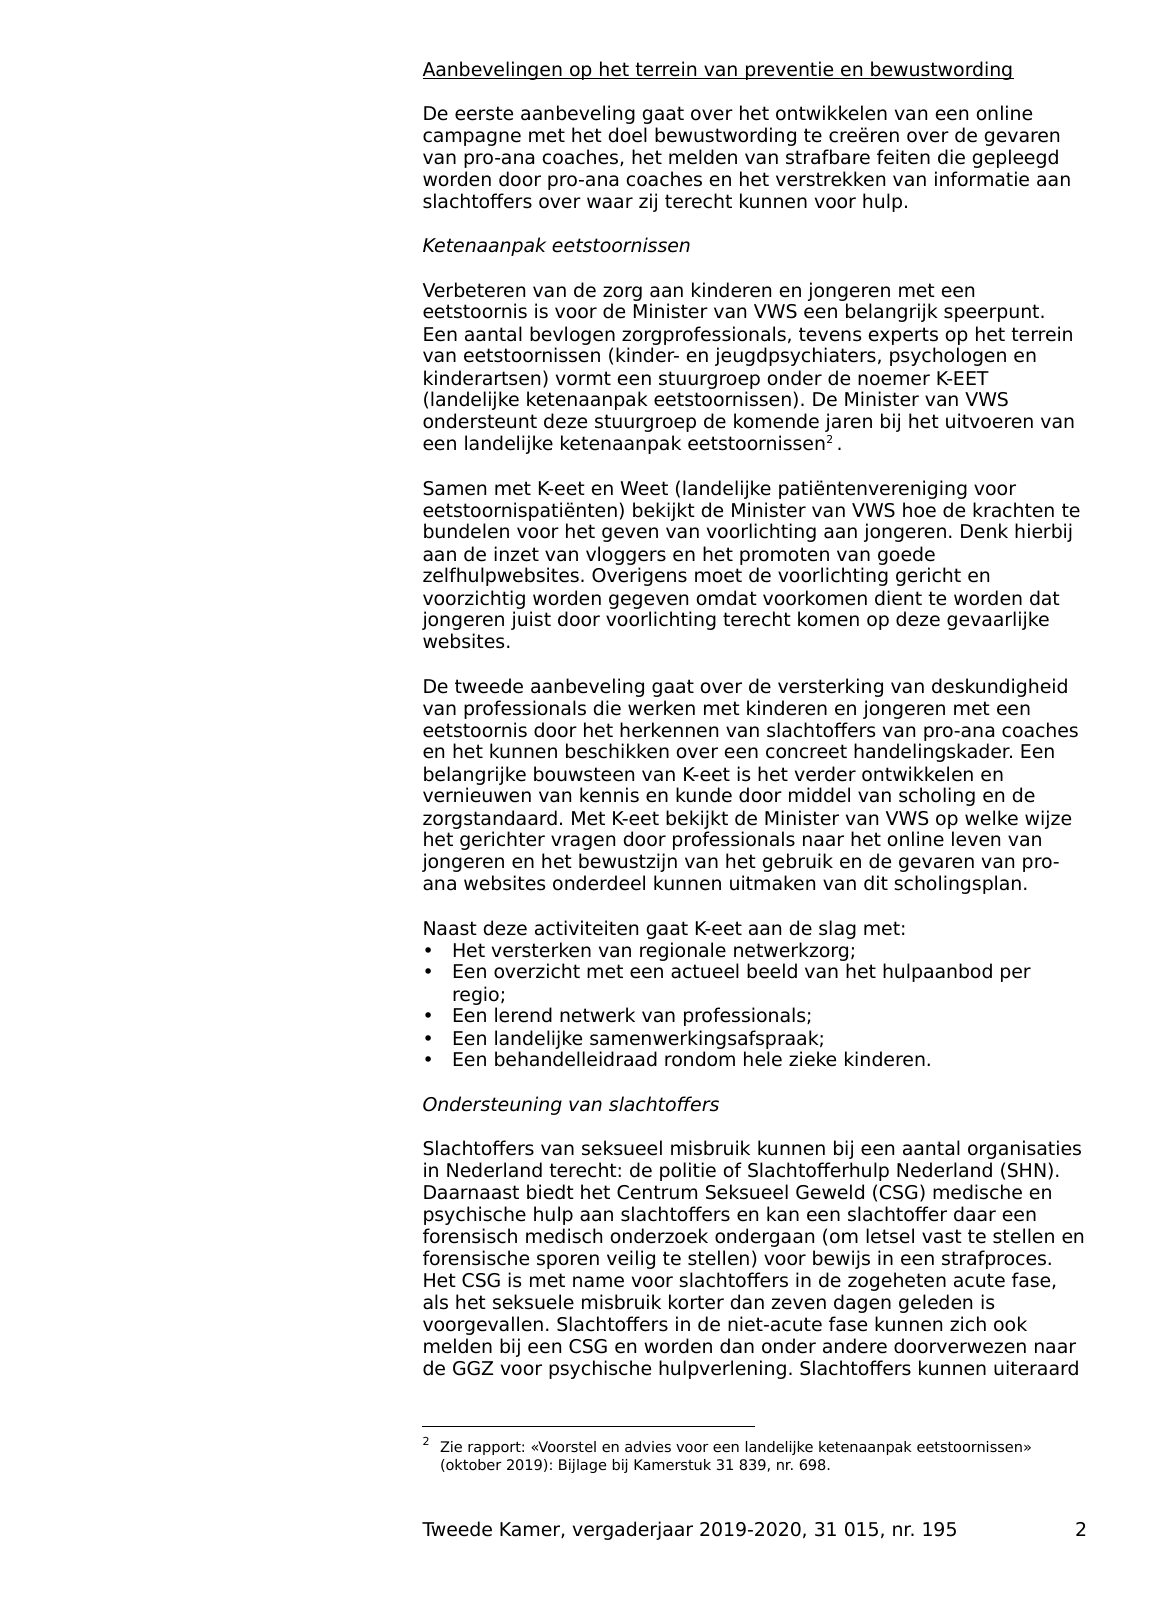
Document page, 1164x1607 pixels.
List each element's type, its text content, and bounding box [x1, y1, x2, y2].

text • Het versterken van regionale netwerkzorg; [422, 939, 1087, 961]
text • Een landelijke samenwerkingsafspraak; [422, 1027, 1087, 1049]
text De eerste aanbeveling gaat over het ontwikkelen van een online campagne met het doel bewustwording te creëren over de gevaren van pro-ana coaches, het melden van strafbare feiten die gepleegd worden door pro-ana coaches en het verstrekken van informatie aan slachtoffers over waar zij terecht kunnen voor hulp. [422, 103, 1087, 213]
text • Een lerend netwerk van professionals; [422, 1005, 1087, 1027]
subtitle Aanbevelingen op het terrein van preventie en bewustwording [422, 59, 1087, 81]
text De tweede aanbeveling gaat over de versterking van deskundigheid van professionals die werken met kinderen en jongeren met een eetstoornis door het herkennen van slachtoffers van pro-ana coaches en het kunnen beschikken over een concreet handelingskader. Een belangrijke bouwsteen van K-eet is het verder ontwikkelen en vernieuwen van kennis en kunde door middel van scholing en de zorgstandaard. Met K-eet bekijkt de Minister van VWS op welke wijze het gerichter vragen door professionals naar het online leven van jongeren en het bewustzijn van het gebruik en de gevaren van pro-ana websites onderdeel kunnen uitmaken van dit scholingsplan. [422, 676, 1087, 895]
subtitle Ondersteuning van slachtoffers [422, 1093, 1087, 1116]
text Naast deze activiteiten gaat K-eet aan de slag met: [422, 917, 1087, 939]
text Verbeteren van de zorg aan kinderen en jongeren met een eetstoornis is voor de Minister van VWS een belangrijk speerpunt. Een aantal bevlogen zorgprofessionals, tevens experts op het terrein van eetstoornissen (kinder- en jeugdpsychiaters, psychologen en kinderartsen) vormt een stuurgroep onder de noemer K-EET (landelijke ketenaanpak eetstoornissen). De Minister van VWS ondersteunt deze stuurgroep de komende jaren bij het uitvoeren van een landelijke ketenaanpak eetstoornissen. [422, 279, 1087, 455]
text • Een behandelleidraad rondom hele zieke kinderen. [422, 1049, 1087, 1071]
text • Een overzicht met een actueel beeld van het hulpaanbod per regio; [422, 961, 1087, 1005]
text Slachtoffers van seksueel misbruik kunnen bij een aantal organisaties in Nederland terecht: de politie of Slachtofferhulp Nederland (SHN). Daarnaast biedt het Centrum Seksueel Geweld (CSG) medische en psychische hulp aan slachtoffers en kan een slachtoffer daar een forensisch medisch onderzoek ondergaan (om letsel vast te stellen en forensische sporen veilig te stellen) voor bewijs in een strafproces. Het CSG is met name voor slachtoffers in de zogeheten acute fase, als het seksuele misbruik korter dan zeven dagen geleden is voorgevallen. Slachtoffers in de niet-acute fase kunnen zich ook melden bij een CSG en worden dan onder andere doorverwezen naar de GGZ voor psychische hulpverlening. Slachtoffers kunnen uiteraard [422, 1138, 1087, 1379]
subtitle Ketenaanpak eetstoornissen [422, 235, 1087, 257]
text Zie rapport: «Voorstel en advies voor een landelijke ketenaanpak eetstoornissen» (oktober 2019): Bijlage bij Kamerstuk 31 839, nr. 698. [422, 1435, 1087, 1474]
text Samen met K-eet en Weet (landelijke patiëntenvereniging voor eetstoornispatiënten) bekijkt de Minister van VWS hoe de krachten te bundelen voor het geven van voorlichting aan jongeren. Denk hierbij aan de inzet van vloggers en het promoten van goede zelfhulpwebsites. Overigens moet de voorlichting gericht en voorzichtig worden gegeven omdat voorkomen dient te worden dat jongeren juist door voorlichting terecht komen op deze gevaarlijke websites. [422, 477, 1087, 653]
